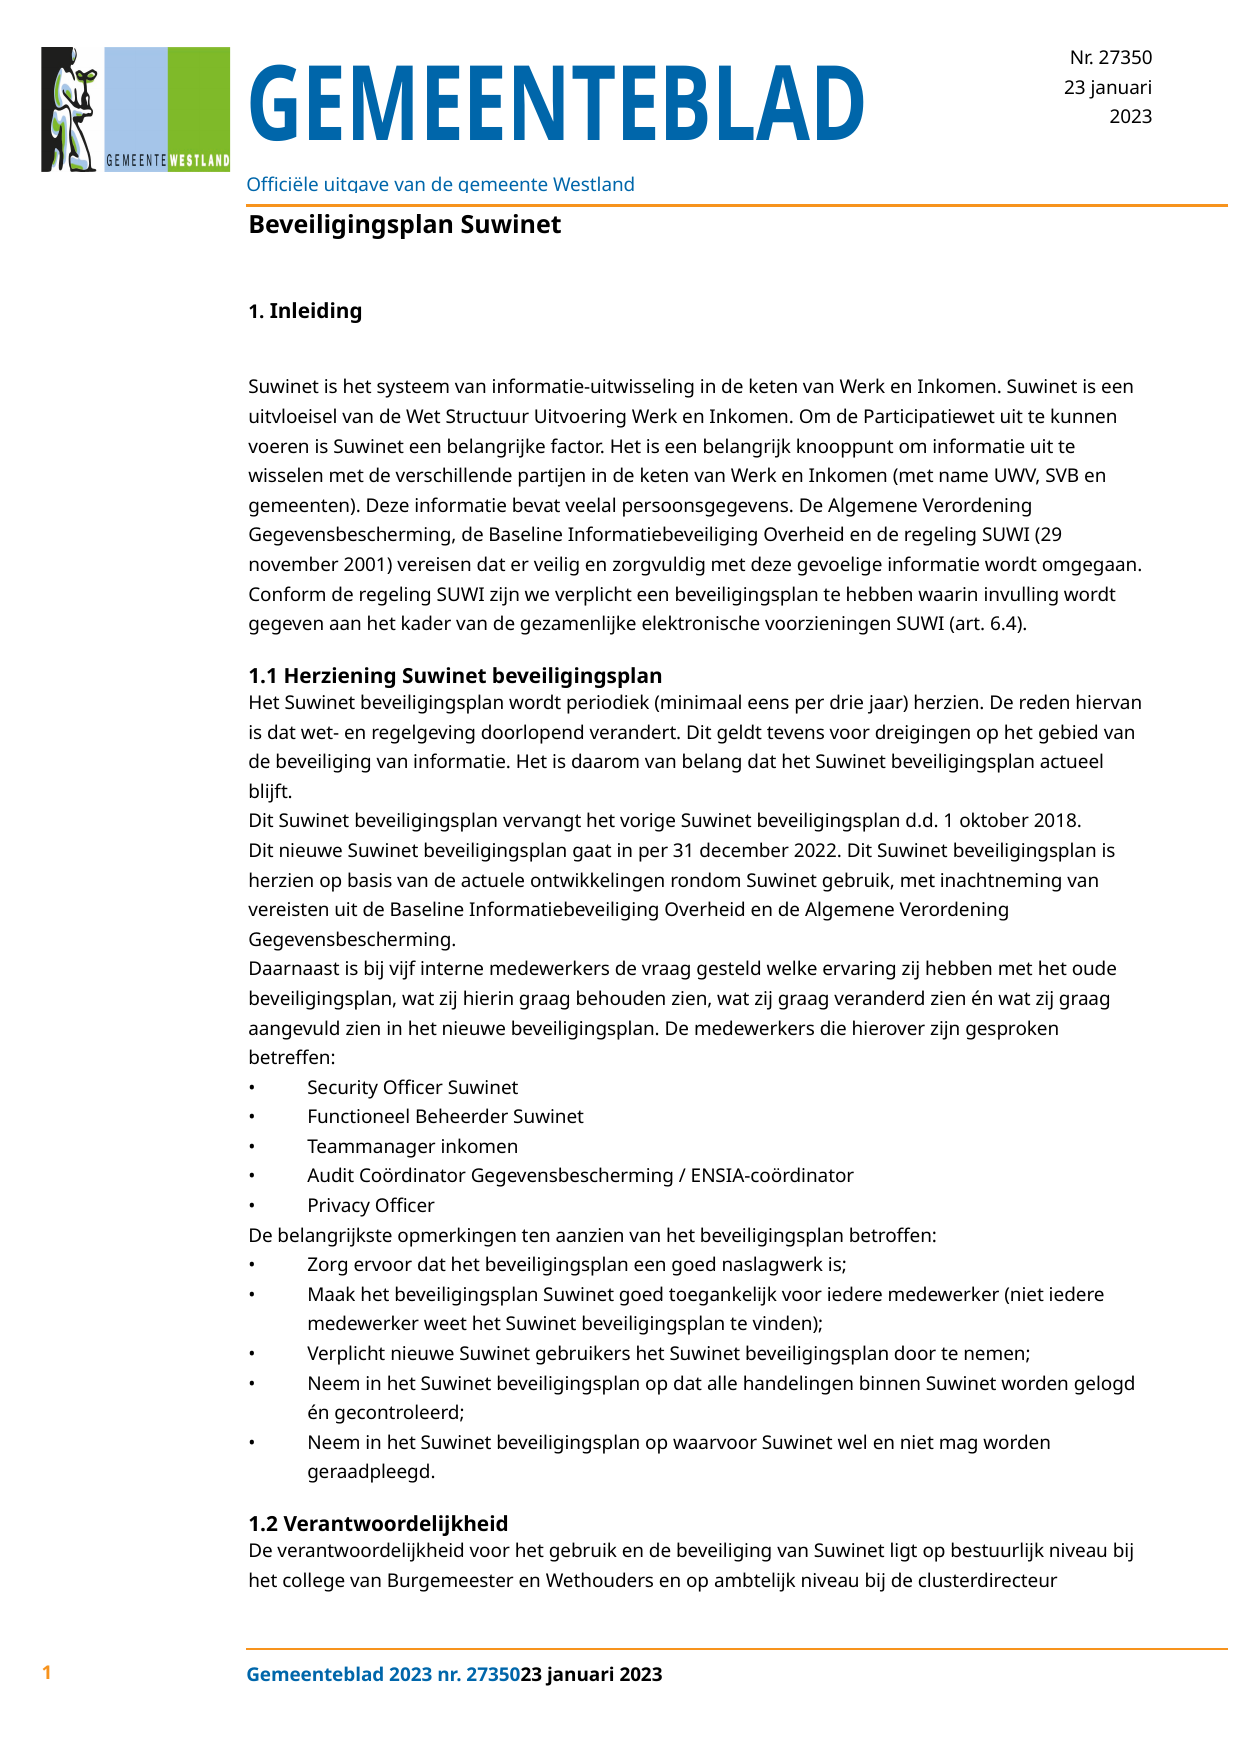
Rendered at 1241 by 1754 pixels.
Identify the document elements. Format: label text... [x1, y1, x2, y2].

text 1.1 Herziening Suwinet beveiligingsplan [248, 661, 1152, 689]
text De belangrijkste opmerkingen ten aanzien van het beveiligingsplan betroffen: [248, 1222, 1152, 1247]
text Het Suwinet beveiligingsplan wordt periodiek (minimaal eens per drie jaar) herzien. De reden hiervan is dat wet- en regelgeving doorlopend verandert. Dit geldt tevens voor dreigingen op het gebied van de beveiliging van informatie. Het is daarom van belang dat het Suwinet beveiligingsplan actueel blijft. [248, 689, 1152, 804]
list Maak het beveiligingsplan Suwinet goed toegankelijk voor iedere medewerker (niet iedere medewerker weet het Suwinet beveiligingsplan te vinden); [248, 1281, 1152, 1336]
text 1. Inleiding [248, 296, 1152, 324]
list Security Officer Suwinet [248, 1074, 1152, 1099]
text Daarnaast is bij vijf interne medewerkers de vraag gesteld welke ervaring zij hebben met het oude beveiligingsplan, wat zij hierin graag behouden zien, wat zij graag veranderd zien én wat zij graag aangevuld zien in het nieuwe beveiligingsplan. De medewerkers die hierover zijn gesproken betreffen: [248, 956, 1152, 1070]
list Audit Coördinator Gegevensbescherming / ENSIA-coördinator [248, 1163, 1152, 1188]
text Dit Suwinet beveiligingsplan vervangt het vorige Suwinet beveiligingsplan d.d. 1 oktober 2018. [248, 808, 1152, 833]
text De verantwoordelijkheid voor het gebruik en de beveiliging van Suwinet ligt op bestuurlijk niveau bij het college van Burgemeester en Wethouders en op ambtelijk niveau bij de clusterdirecteur [248, 1537, 1152, 1593]
picture [41, 47, 231, 172]
list Zorg ervoor dat het beveiligingsplan een goed naslagwerk is; [248, 1251, 1152, 1277]
list Functioneel Beheerder Suwinet [248, 1103, 1152, 1129]
list Neem in het Suwinet beveiligingsplan op waarvoor Suwinet wel en niet mag worden geraadpleegd. [248, 1429, 1152, 1484]
list Teammanager inkomen [248, 1133, 1152, 1159]
text Suwinet is het systeem van informatie-uitwisseling in de keten van Werk en Inkomen. Suwinet is een uitvloeisel van de Wet Structuur Uitvoering Werk en Inkomen. Om de Participatiewet uit te kunnen voeren is Suwinet een belangrijke factor. Het is een belangrijk knooppunt om informatie uit te wisselen met de verschillende partijen in de keten van Werk en Inkomen (met name UWV, SVB en gemeenten). Deze informatie bevat veelal persoonsgegevens. De Algemene Verordening Gegevensbescherming, de Baseline Informatiebeveiliging Overheid en de regeling SUWI (29 november 2001) vereisen dat er veilig en zorgvuldig met deze gevoelige informatie wordt omgegaan. Conform de regeling SUWI zijn we verplicht een beveiligingsplan te hebben waarin invulling wordt gegeven aan het kader van de gezamenlijke elektronische voorzieningen SUWI (art. 6.4). [248, 374, 1152, 636]
list Verplicht nieuwe Suwinet gebruikers het Suwinet beveiligingsplan door te nemen; [248, 1340, 1152, 1366]
list Neem in het Suwinet beveiligingsplan op dat alle handelingen binnen Suwinet worden gelogd én gecontroleerd; [248, 1370, 1152, 1425]
text Beveiligingsplan Suwinet [248, 207, 1152, 241]
list Privacy Officer [248, 1192, 1152, 1218]
text 1.2 Verantwoordelijkheid [248, 1509, 1152, 1537]
text Dit nieuwe Suwinet beveiligingsplan gaat in per 31 december 2022. Dit Suwinet beveiligingsplan is herzien op basis van de actuele ontwikkelingen rondom Suwinet gebruik, met inachtneming van vereisten uit de Baseline Informatiebeveiliging Overheid en de Algemene Verordening Gegevensbescherming. [248, 837, 1152, 952]
